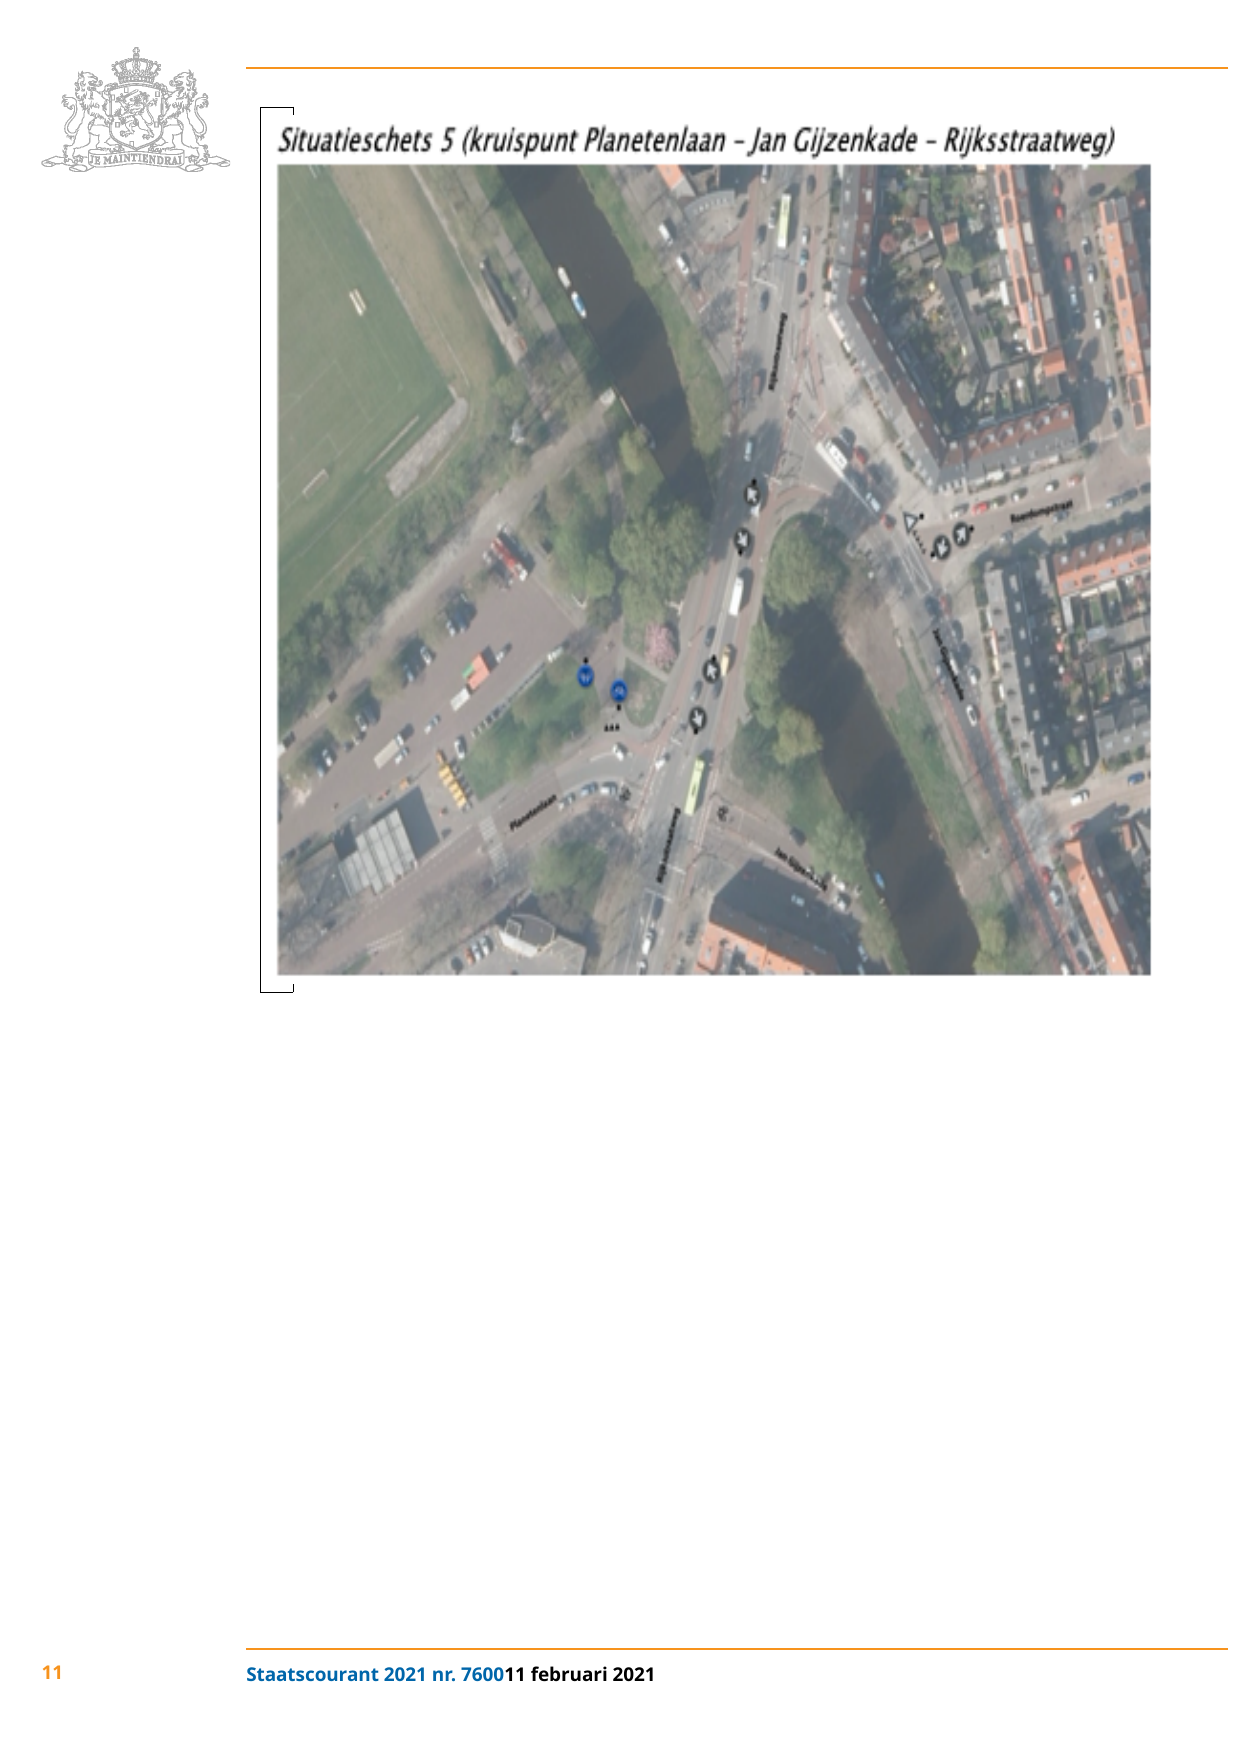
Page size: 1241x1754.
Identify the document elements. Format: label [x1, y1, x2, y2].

picture [41, 47, 231, 172]
picture [268, 115, 1155, 984]
